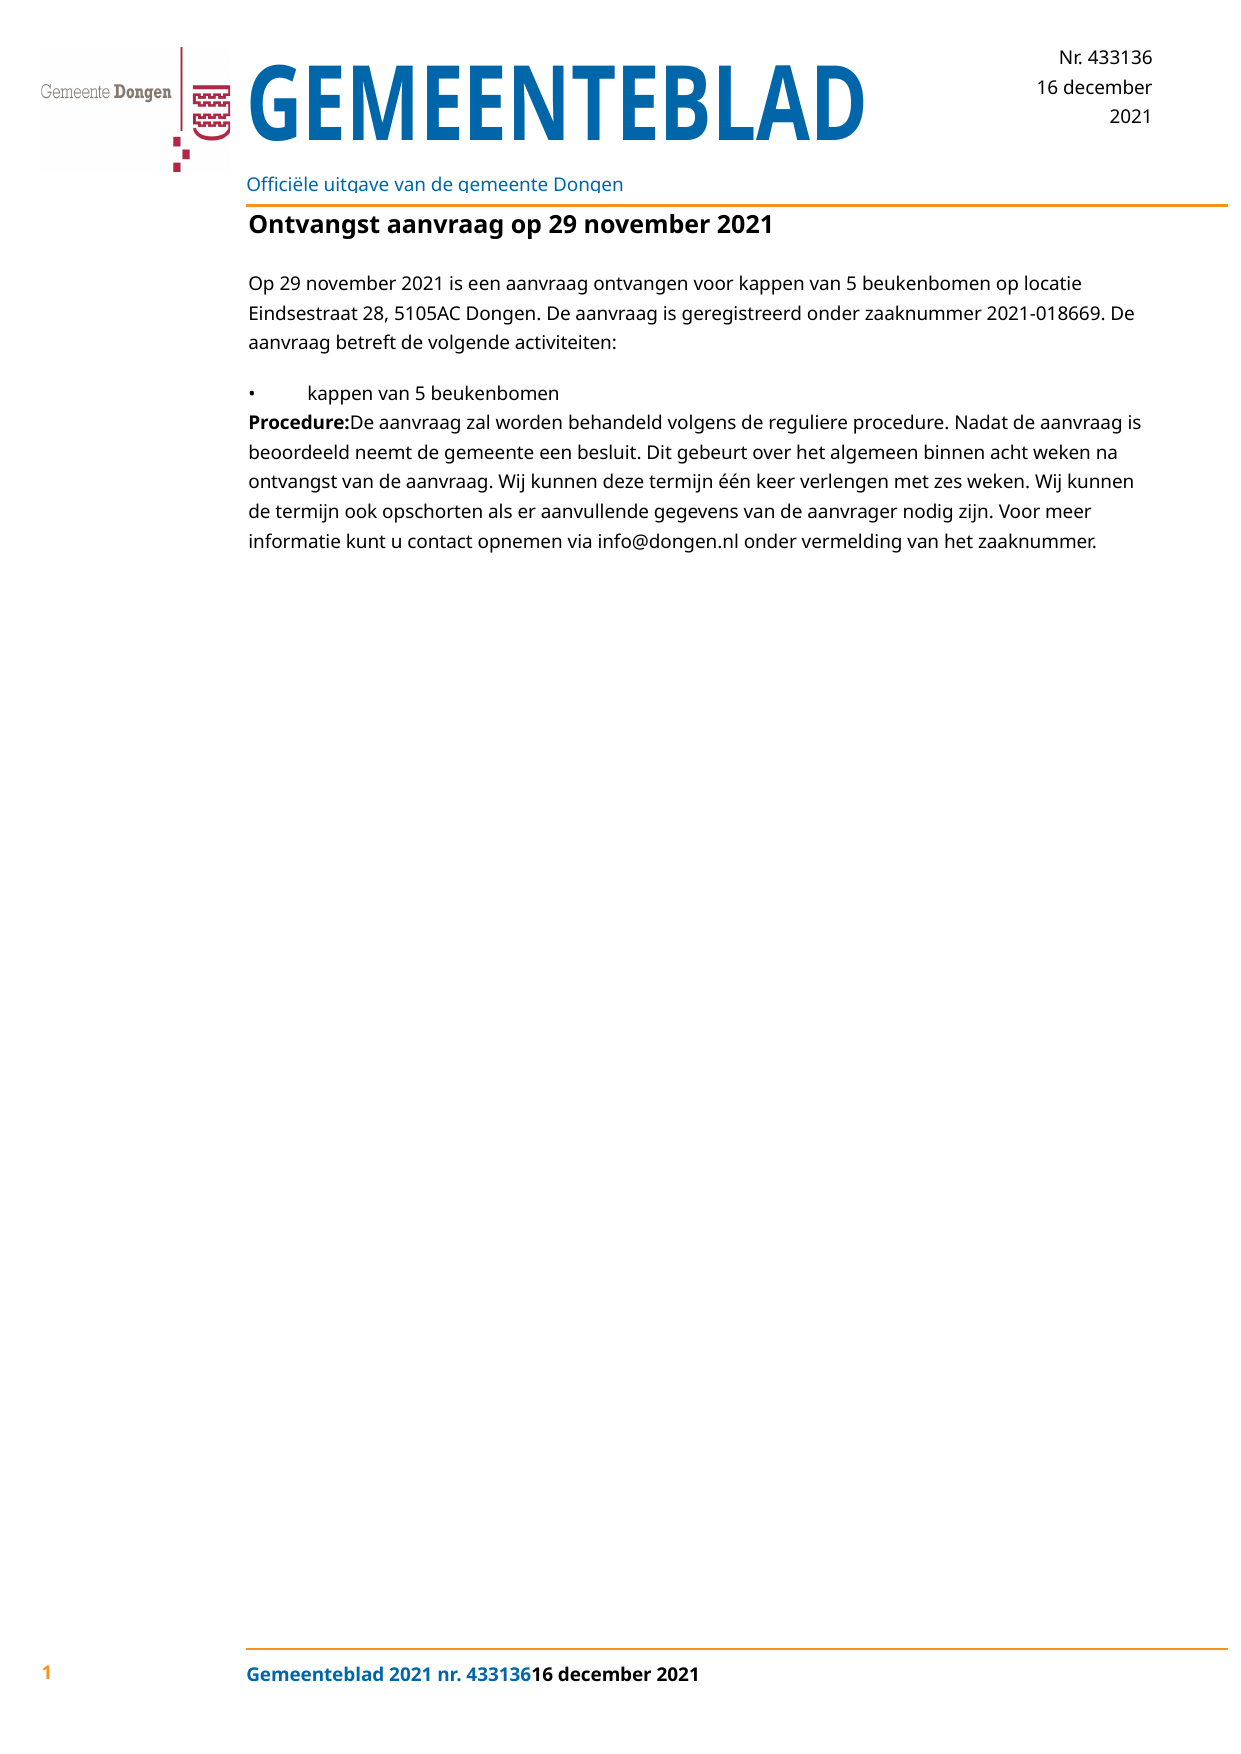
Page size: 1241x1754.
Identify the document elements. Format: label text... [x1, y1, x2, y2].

picture [41, 47, 231, 172]
text Procedure:De aanvraag zal worden behandeld volgens de reguliere procedure. Nadat de aanvraag is beoordeeld neemt de gemeente een besluit. Dit gebeurt over het algemeen binnen acht weken na ontvangst van de aanvraag. Wij kunnen deze termijn één keer verlengen met zes weken. Wij kunnen de termijn ook opschorten als er aanvullende gegevens van de aanvrager nodig zijn. Voor meer informatie kunt u contact opnemen via info@dongen.nl onder vermelding van het zaaknummer. [248, 409, 1152, 553]
text Ontvangst aanvraag op 29 november 2021 [248, 207, 1152, 241]
text Op 29 november 2021 is een aanvraag ontvangen voor kappen van 5 beukenbomen op locatie Eindsestraat 28, 5105AC Dongen. De aanvraag is geregistreerd onder zaaknummer 2021-018669. De aanvraag betreft de volgende activiteiten: [248, 270, 1152, 355]
list kappen van 5 beukenbomen [248, 380, 1152, 406]
